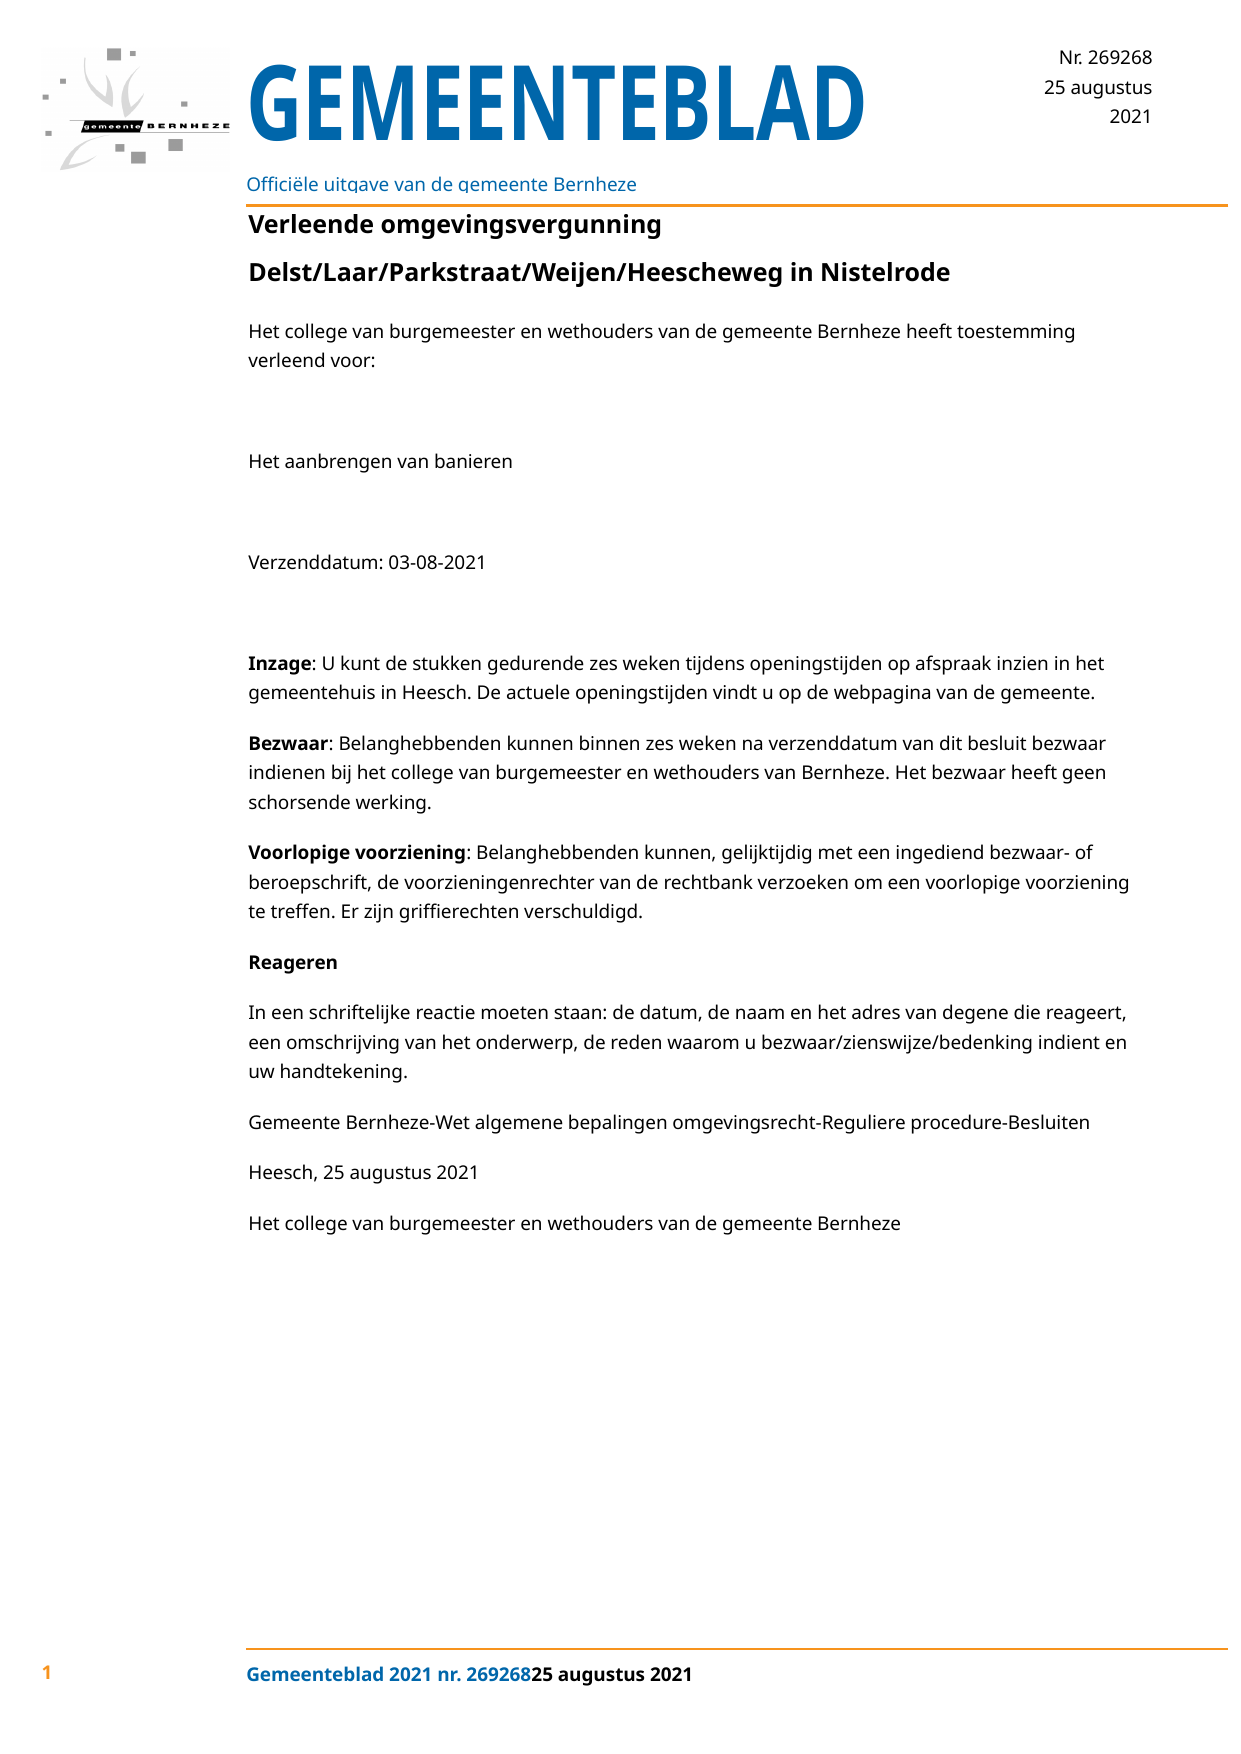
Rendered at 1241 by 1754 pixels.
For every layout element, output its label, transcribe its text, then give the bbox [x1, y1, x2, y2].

picture [41, 47, 231, 172]
text Heesch, 25 augustus 2021 [248, 1159, 1152, 1185]
text Gemeente Bernheze-Wet algemene bepalingen omgevingsrecht-Reguliere procedure-Besluiten [248, 1109, 1152, 1135]
text Verleende omgevingsvergunning Delst/Laar/Parkstraat/Weijen/Heescheweg in Nistelrode [248, 207, 1152, 288]
text Het aanbrengen van banieren [248, 448, 1152, 474]
text Reageren [248, 949, 1152, 975]
text Het college van burgemeester en wethouders van de gemeente Bernheze heeft toestemming verleend voor: [248, 318, 1152, 373]
text Inzage: U kunt de stukken gedurende zes weken tijdens openingstijden op afspraak inzien in het gemeentehuis in Heesch. De actuele openingstijden vindt u op de webpagina van de gemeente. [248, 650, 1152, 705]
text Voorlopige voorziening: Belanghebbenden kunnen, gelijktijdig met een ingediend bezwaar- of beroepschrift, de voorzieningenrechter van de rechtbank verzoeken om een voorlopige voorziening te treffen. Er zijn griffierechten verschuldigd. [248, 839, 1152, 924]
text Bezwaar: Belanghebbenden kunnen binnen zes weken na verzenddatum van dit besluit bezwaar indienen bij het college van burgemeester en wethouders van Bernheze. Het bezwaar heeft geen schorsende werking. [248, 730, 1152, 815]
text Het college van burgemeester en wethouders van de gemeente Bernheze [248, 1210, 1152, 1236]
text In een schriftelijke reactie moeten staan: de datum, de naam en het adres van degene die reageert, een omschrijving van het onderwerp, de reden waarom u bezwaar/zienswijze/bedenking indient en uw handtekening. [248, 999, 1152, 1084]
text Verzenddatum: 03-08-2021 [248, 549, 1152, 575]
